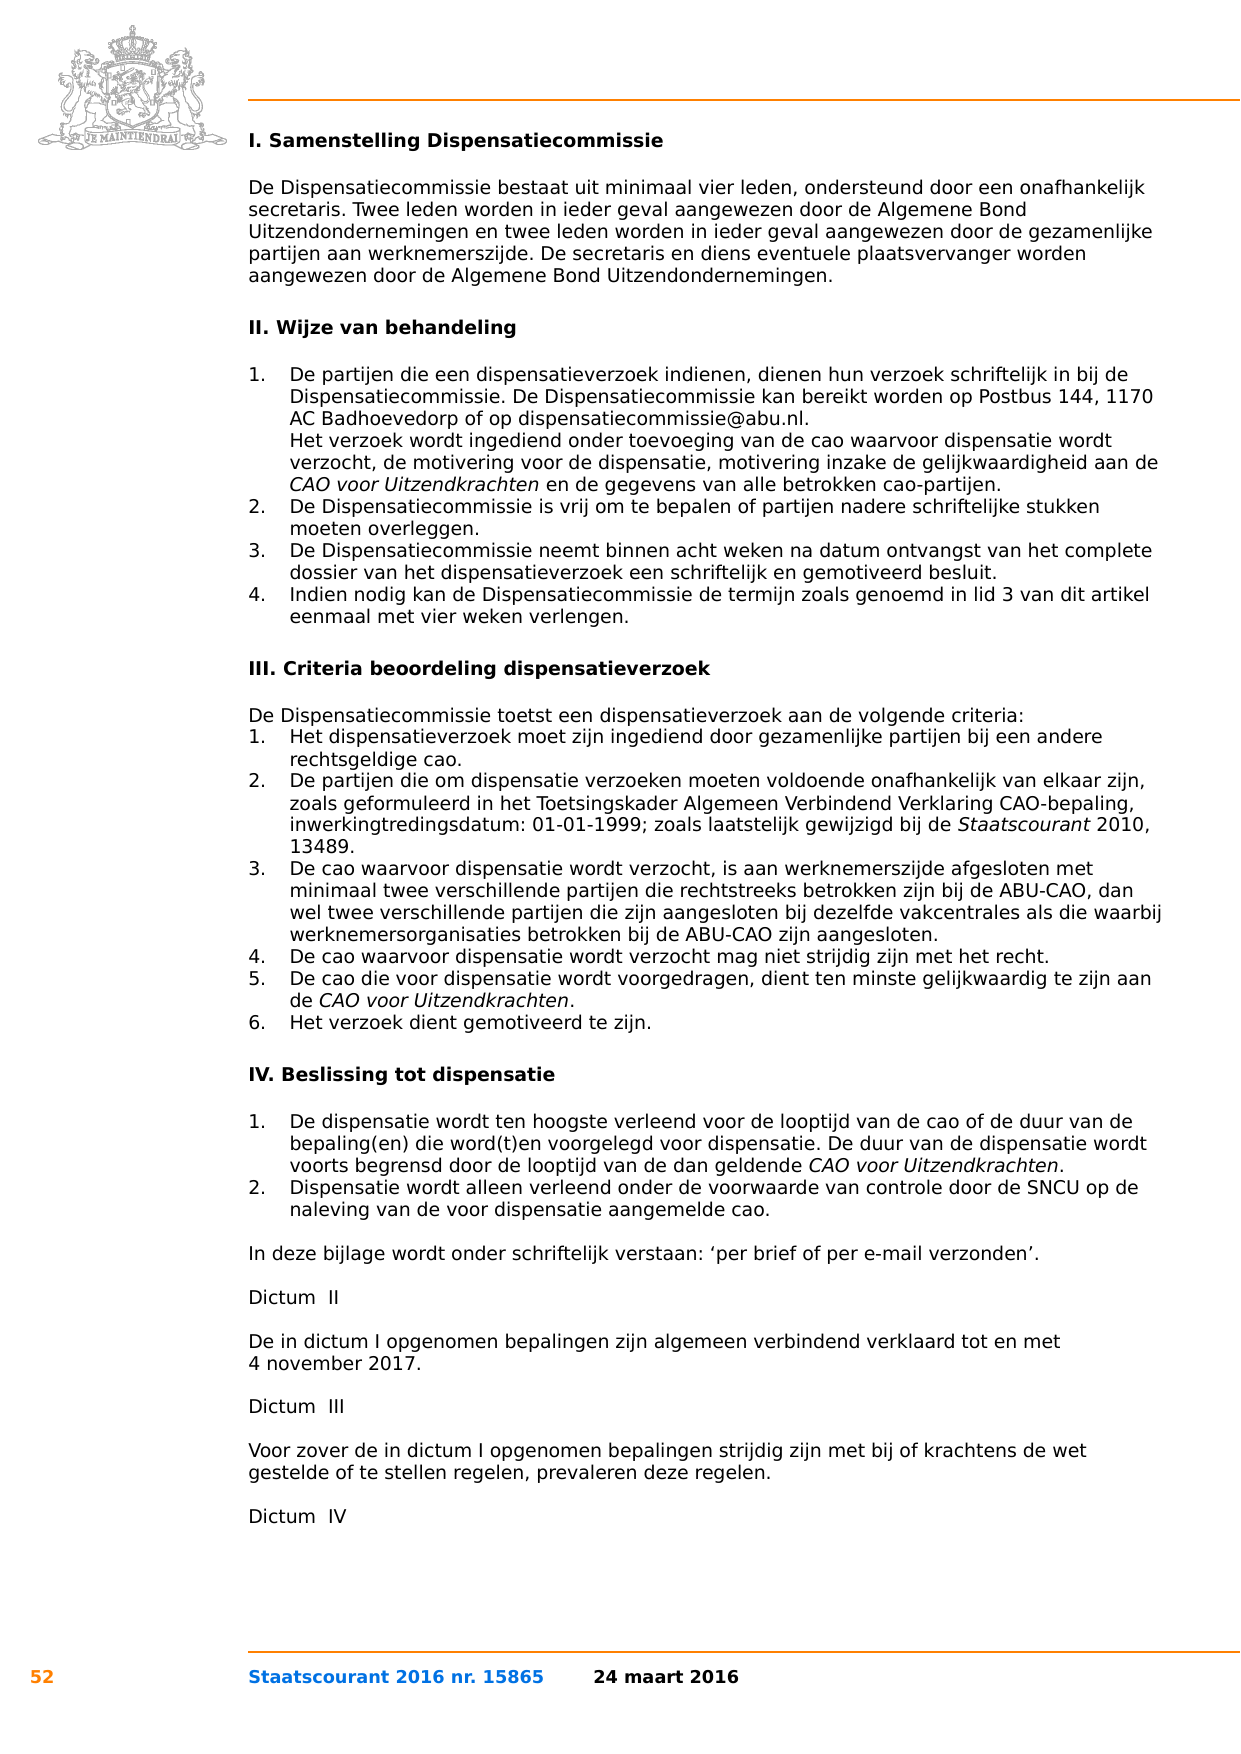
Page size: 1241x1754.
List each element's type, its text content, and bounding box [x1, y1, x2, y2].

text 3. De cao waarvoor dispensatie wordt verzocht, is aan werknemerszijde afgesloten met minimaal twee verschillende partijen die rechtstreeks betrokken zijn bij de ABU-CAO, dan wel twee verschillende partijen die zijn aangesloten bij dezelfde vakcentrales als die waarbij werknemersorganisaties betrokken bij de ABU-CAO zijn aangesloten. [248, 858, 1163, 946]
text De Dispensatiecommissie toetst een dispensatieverzoek aan de volgende criteria: [248, 704, 1163, 726]
text 2. Dispensatie wordt alleen verleend onder de voorwaarde van controle door de SNCU op de naleving van de voor dispensatie aangemelde cao. [248, 1177, 1163, 1221]
text 3. De Dispensatiecommissie neemt binnen acht weken na datum ontvangst van het complete dossier van het dispensatieverzoek een schriftelijk en gemotiveerd besluit. [248, 539, 1163, 583]
text De Dispensatiecommissie bestaat uit minimaal vier leden, ondersteund door een onafhankelijk secretaris. Twee leden worden in ieder geval aangewezen door de Algemene Bond Uitzendondernemingen en twee leden worden in ieder geval aangewezen door de gezamenlijke partijen aan werknemerszijde. De secretaris en diens eventuele plaatsvervanger worden aangewezen door de Algemene Bond Uitzendondernemingen. [248, 177, 1163, 287]
text Dictum IV [248, 1506, 1163, 1528]
text In deze bijlage wordt onder schriftelijk verstaan: ‘per brief of per e-mail verzonden’. [248, 1243, 1163, 1265]
text 2. De Dispensatiecommissie is vrij om te bepalen of partijen nadere schriftelijke stukken moeten overleggen. [248, 496, 1163, 539]
text Dictum III [248, 1396, 1163, 1418]
subtitle IV. Beslissing tot dispensatie [248, 1064, 1163, 1086]
text Dictum II [248, 1287, 1163, 1309]
text Voor zover de in dictum I opgenomen bepalingen strijdig zijn met bij of krachtens de wet gestelde of te stellen regelen, prevaleren deze regelen. [248, 1440, 1163, 1484]
picture [38, 25, 227, 150]
subtitle III. Criteria beoordeling dispensatieverzoek [248, 657, 1163, 679]
text 4. De cao waarvoor dispensatie wordt verzocht mag niet strijdig zijn met het recht. [248, 946, 1163, 968]
text 5. De cao die voor dispensatie wordt voorgedragen, dient ten minste gelijkwaardig te zijn aan de CAO voor Uitzendkrachten. [248, 968, 1163, 1012]
text 1. De partijen die een dispensatieverzoek indienen, dienen hun verzoek schriftelijk in bij de Dispensatiecommissie. De Dispensatiecommissie kan bereikt worden op Postbus 144, 1170 AC Badhoevedorp of op dispensatiecommissie@abu.nl. [248, 364, 1163, 430]
text 6. Het verzoek dient gemotiveerd te zijn. [248, 1012, 1163, 1034]
subtitle II. Wijze van behandeling [248, 317, 1163, 339]
text 4. Indien nodig kan de Dispensatiecommissie de termijn zoals genoemd in lid 3 van dit artikel eenmaal met vier weken verlengen. [248, 583, 1163, 627]
subtitle I. Samenstelling Dispensatiecommissie [248, 130, 1163, 152]
text Het verzoek wordt ingediend onder toevoeging van de cao waarvoor dispensatie wordt verzocht, de motivering voor de dispensatie, motivering inzake de gelijkwaardigheid aan de CAO voor Uitzendkrachten en de gegevens van alle betrokken cao-partijen. [289, 430, 1163, 496]
text 1. Het dispensatieverzoek moet zijn ingediend door gezamenlijke partijen bij een andere rechtsgeldige cao. [248, 726, 1163, 770]
text De in dictum I opgenomen bepalingen zijn algemeen verbindend verklaard tot en met 4 november 2017. [248, 1331, 1163, 1374]
text 1. De dispensatie wordt ten hoogste verleend voor de looptijd van de cao of de duur van de bepaling(en) die word(t)en voorgelegd voor dispensatie. De duur van de dispensatie wordt voorts begrensd door de looptijd van de dan geldende CAO voor Uitzendkrachten. [248, 1111, 1163, 1177]
text 2. De partijen die om dispensatie verzoeken moeten voldoende onafhankelijk van elkaar zijn, zoals geformuleerd in het Toetsingskader Algemeen Verbindend Verklaring CAO-bepaling, inwerkingtredingsdatum: 01-01-1999; zoals laatstelijk gewijzigd bij de Staatscourant 2010, 13489. [248, 770, 1163, 858]
